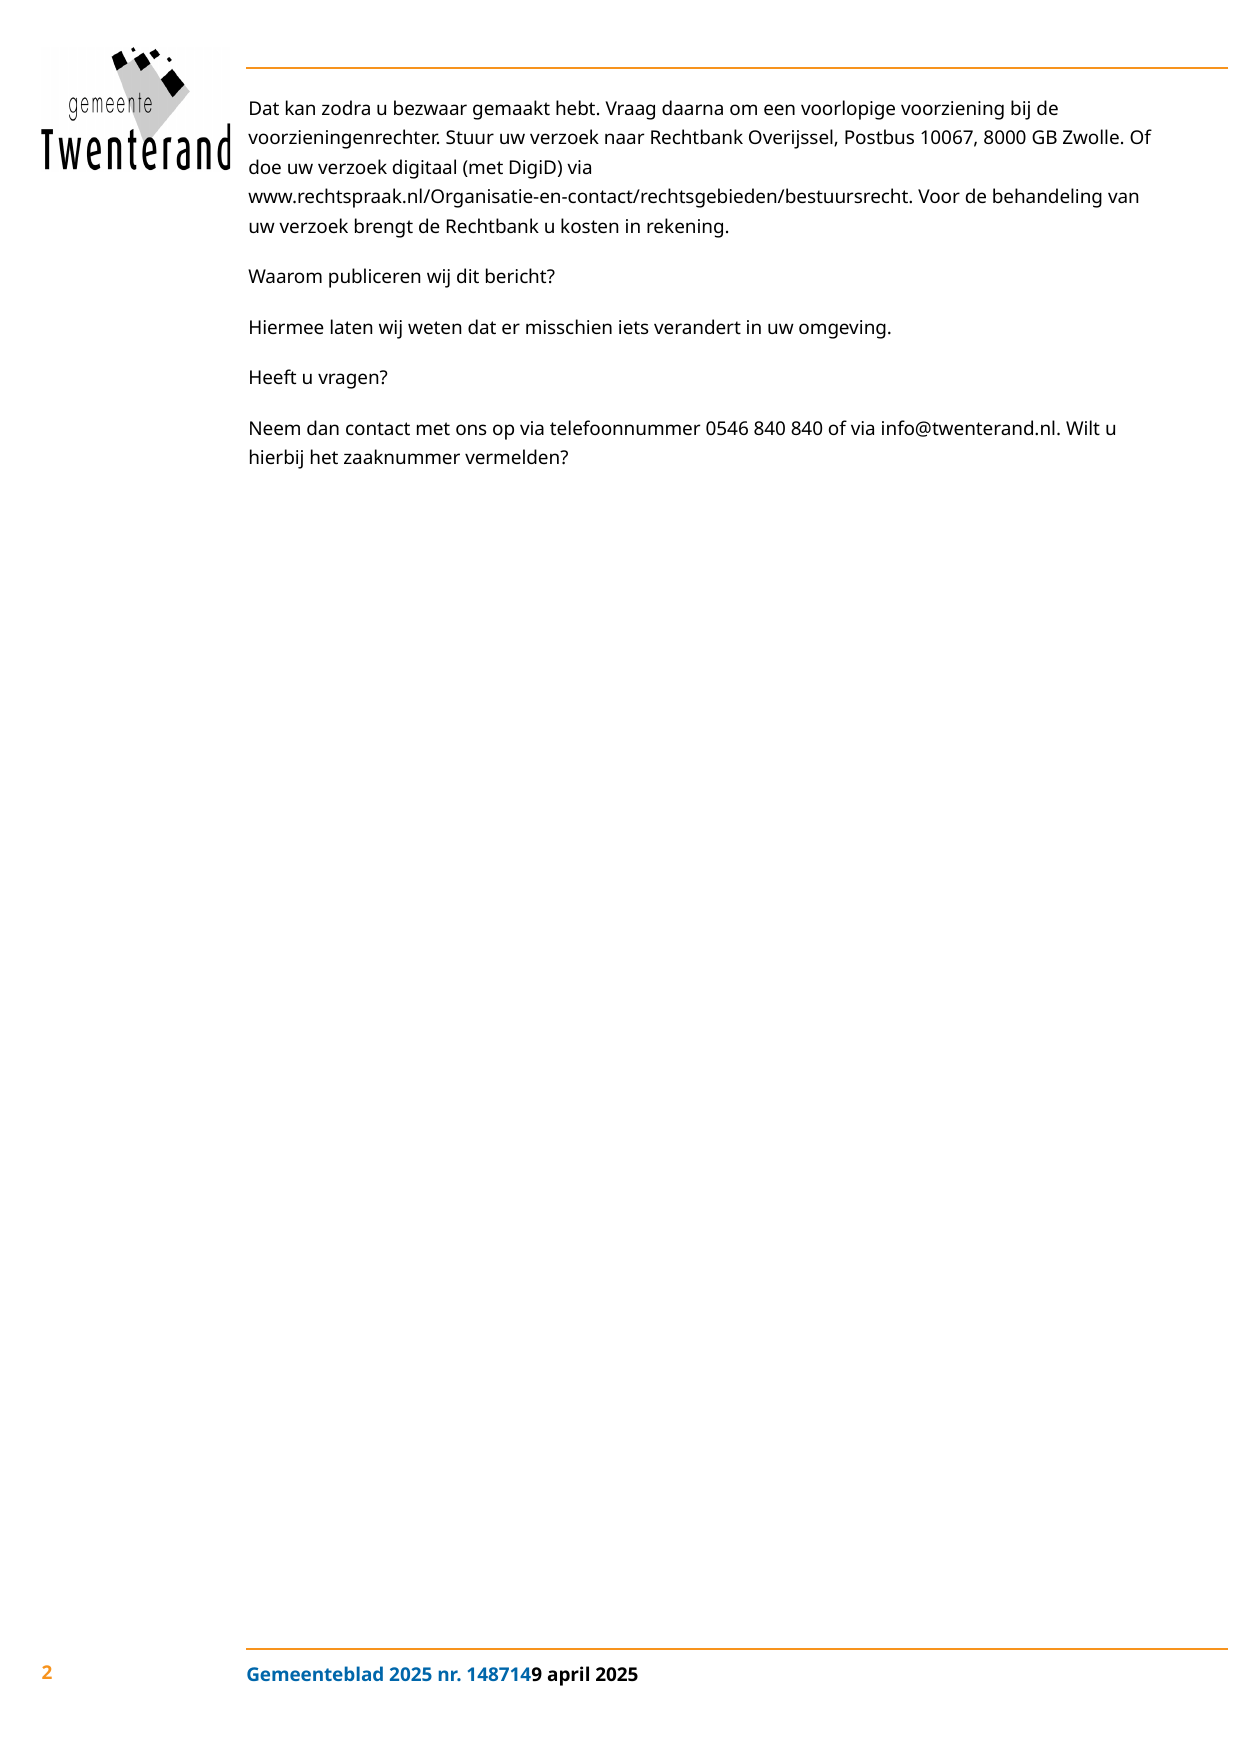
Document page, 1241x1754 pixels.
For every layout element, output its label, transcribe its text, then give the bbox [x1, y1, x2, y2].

text Heeft u vragen? [248, 364, 1152, 390]
text Waarom publiceren wij dit bericht? [248, 263, 1152, 289]
text Hiermee laten wij weten dat er misschien iets verandert in uw omgeving. [248, 314, 1152, 340]
text Dat kan zodra u bezwaar gemaakt hebt. Vraag daarna om een voorlopige voorziening bij de voorzieningenrechter. Stuur uw verzoek naar Rechtbank Overijssel, Postbus 10067, 8000 GB Zwolle. Of doe uw verzoek digitaal (met DigiD) via www.rechtspraak.nl/Organisatie-en-contact/rechtsgebieden/bestuursrecht. Voor de behandeling van uw verzoek brengt de Rechtbank u kosten in rekening. [248, 95, 1152, 239]
picture [41, 47, 231, 172]
text Neem dan contact met ons op via telefoonnummer 0546 840 840 of via info@twenterand.nl. Wilt u hierbij het zaaknummer vermelden? [248, 415, 1152, 470]
